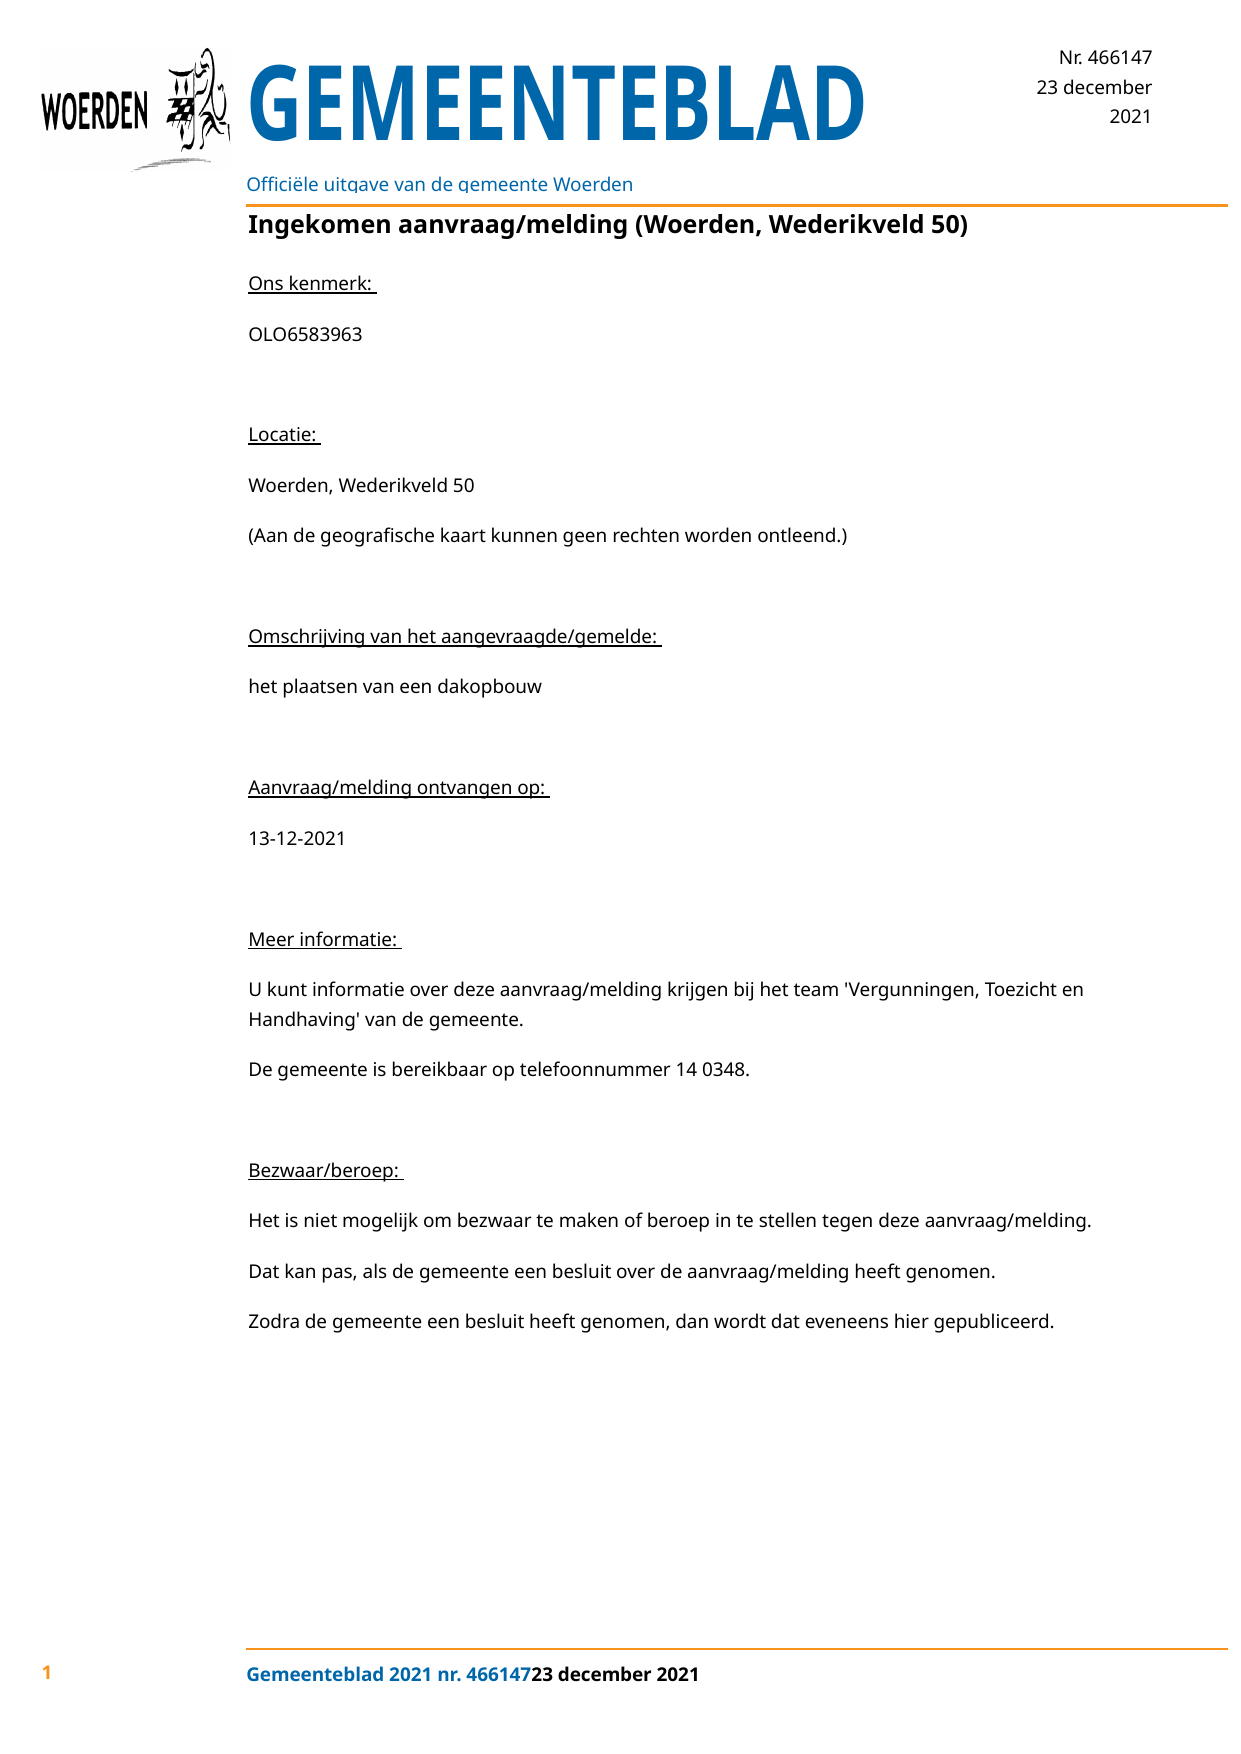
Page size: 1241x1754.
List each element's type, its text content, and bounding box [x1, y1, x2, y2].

text Ingekomen aanvraag/melding (Woerden, Wederikveld 50) [248, 207, 1152, 241]
text Meer informatie: [248, 926, 1152, 951]
text 13-12-2021 [248, 825, 1152, 851]
text (Aan de geografische kaart kunnen geen rechten worden ontleend.) [248, 522, 1152, 548]
text Het is niet mogelijk om bezwaar te maken of beroep in te stellen tegen deze aanvraag/melding. [248, 1207, 1152, 1233]
text Woerden, Wederikveld 50 [248, 472, 1152, 498]
text Dat kan pas, als de gemeente een besluit over de aanvraag/melding heeft genomen. [248, 1258, 1152, 1283]
text het plaatsen van een dakopbouw [248, 674, 1152, 699]
picture [41, 47, 231, 172]
text Locatie: [248, 422, 1152, 447]
text Bezwaar/beroep: [248, 1157, 1152, 1183]
text De gemeente is bereikbaar op telefoonnummer 14 0348. [248, 1056, 1152, 1082]
text Zodra de gemeente een besluit heeft genomen, dan wordt dat eveneens hier gepubliceerd. [248, 1308, 1152, 1334]
text OLO6583963 [248, 321, 1152, 346]
text Ons kenmerk: [248, 270, 1152, 296]
text Aanvraag/melding ontvangen op: [248, 774, 1152, 800]
text Omschrijving van het aangevraagde/gemelde: [248, 623, 1152, 649]
text U kunt informatie over deze aanvraag/melding krijgen bij het team 'Vergunningen, Toezicht en Handhaving' van de gemeente. [248, 976, 1152, 1031]
